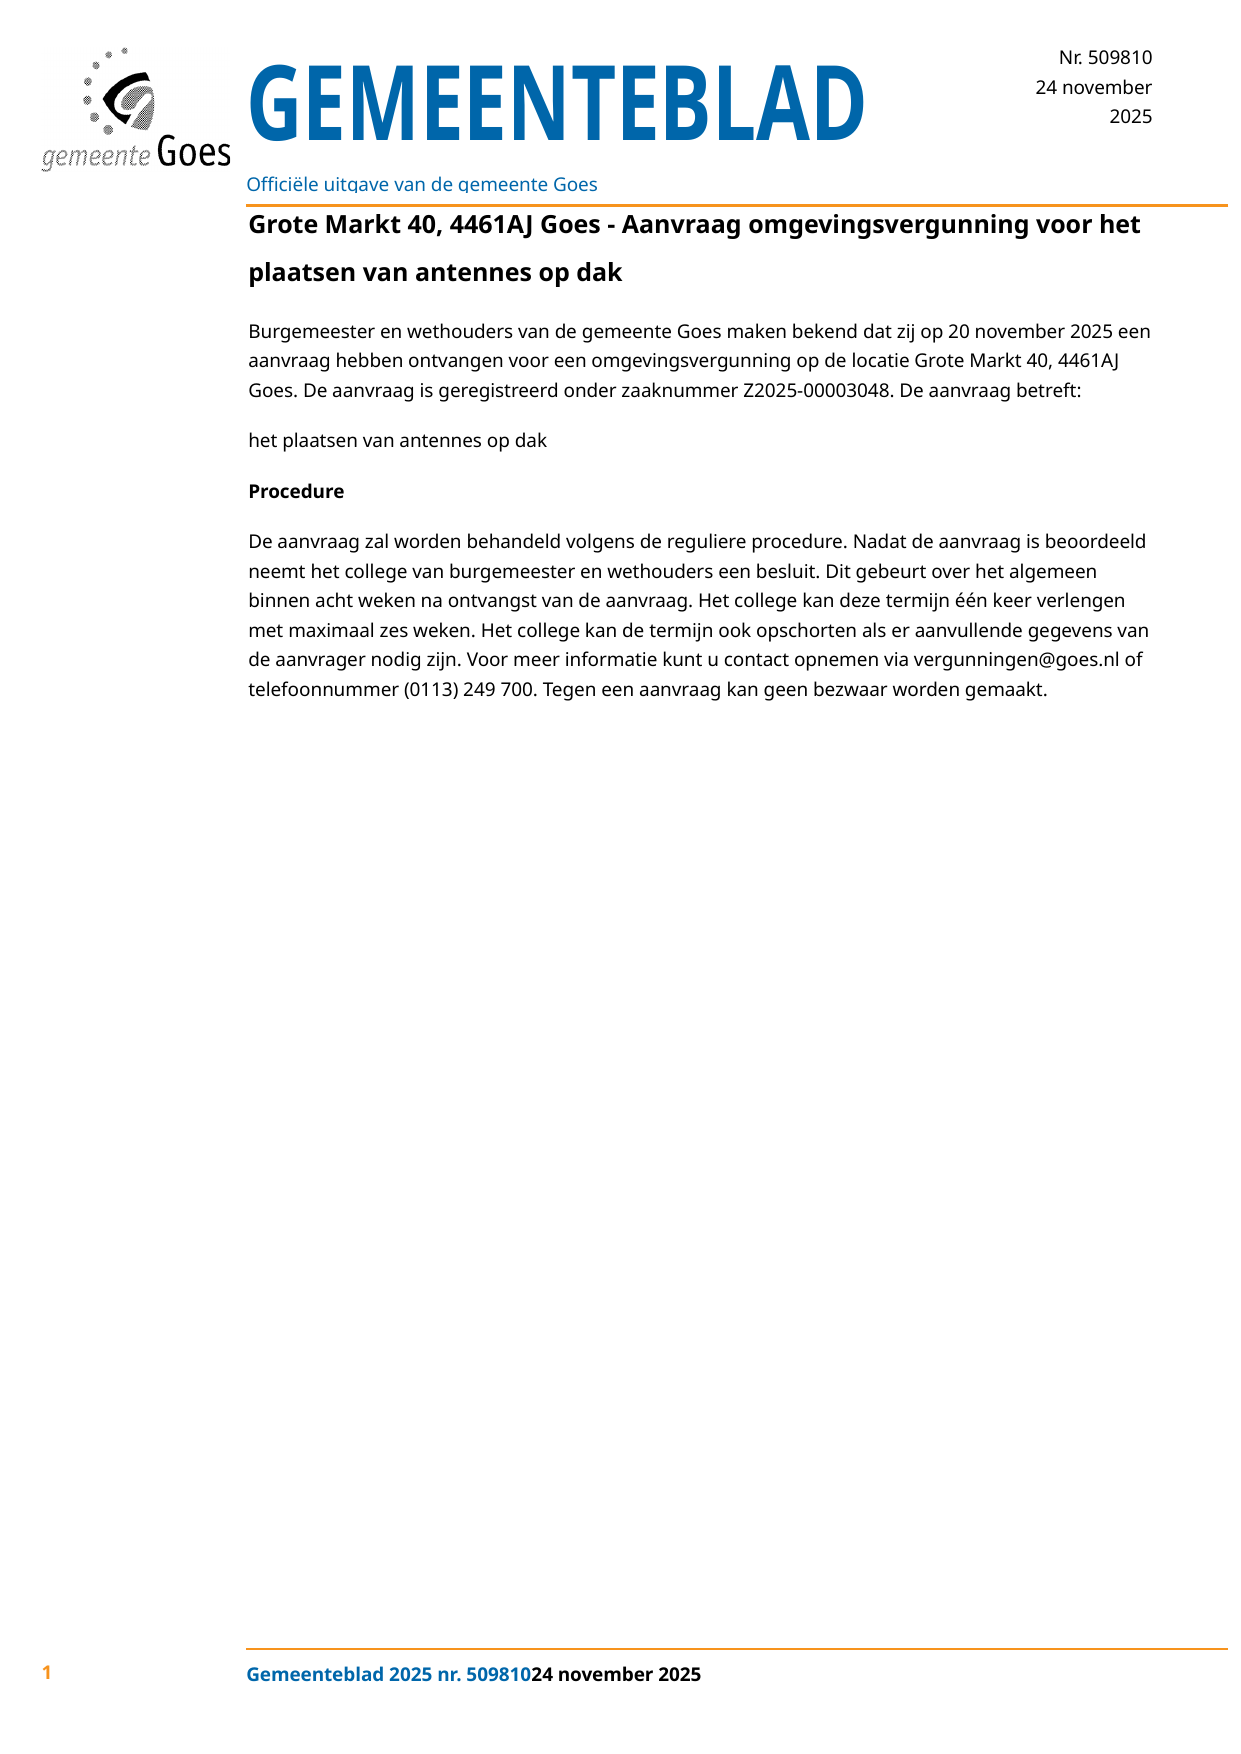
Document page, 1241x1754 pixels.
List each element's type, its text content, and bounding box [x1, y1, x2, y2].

picture [41, 47, 231, 172]
text Burgemeester en wethouders van de gemeente Goes maken bekend dat zij op 20 november 2025 een aanvraag hebben ontvangen voor een omgevingsvergunning op de locatie Grote Markt 40, 4461AJ Goes. De aanvraag is geregistreerd onder zaaknummer Z2025-00003048. De aanvraag betreft: [248, 318, 1152, 403]
text Procedure [248, 478, 1152, 504]
text Grote Markt 40, 4461AJ Goes - Aanvraag omgevingsvergunning voor het plaatsen van antennes op dak [248, 207, 1152, 288]
text het plaatsen van antennes op dak [248, 427, 1152, 453]
text De aanvraag zal worden behandeld volgens de reguliere procedure. Nadat de aanvraag is beoordeeld neemt het college van burgemeester en wethouders een besluit. Dit gebeurt over het algemeen binnen acht weken na ontvangst van de aanvraag. Het college kan deze termijn één keer verlengen met maximaal zes weken. Het college kan de termijn ook opschorten als er aanvullende gegevens van de aanvrager nodig zijn. Voor meer informatie kunt u contact opnemen via vergunningen@goes.nl of telefoonnummer (0113) 249 700. Tegen een aanvraag kan geen bezwaar worden gemaakt. [248, 528, 1152, 702]
